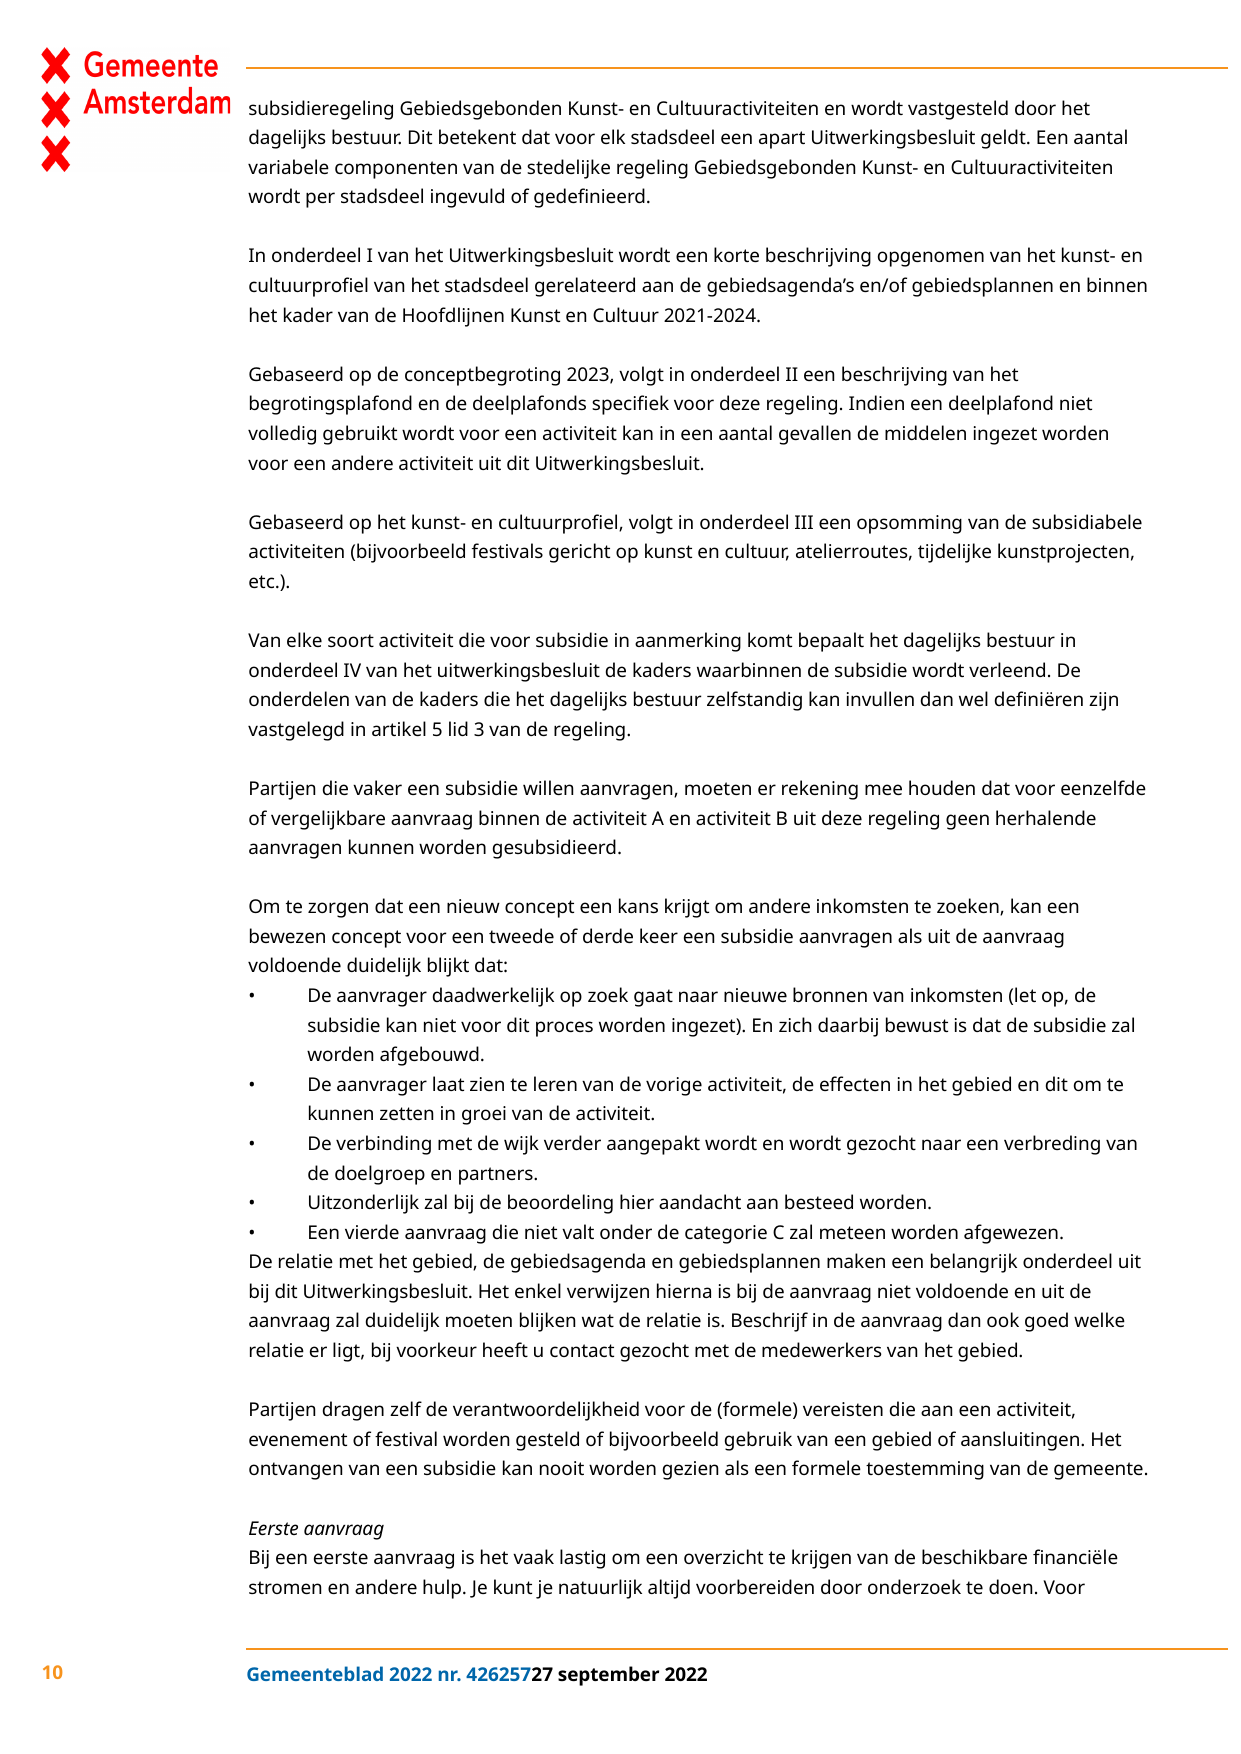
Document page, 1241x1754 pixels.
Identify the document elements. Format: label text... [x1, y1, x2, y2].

text In onderdeel I van het Uitwerkingsbesluit wordt een korte beschrijving opgenomen van het kunst- en cultuurprofiel van het stadsdeel gerelateerd aan de gebiedsagenda’s en/of gebiedsplannen en binnen het kader van de Hoofdlijnen Kunst en Cultuur 2021-2024. [248, 243, 1152, 328]
list Een vierde aanvraag die niet valt onder de categorie C zal meteen worden afgewezen. [248, 1219, 1152, 1245]
text Van elke soort activiteit die voor subsidie in aanmerking komt bepaalt het dagelijks bestuur in onderdeel IV van het uitwerkingsbesluit de kaders waarbinnen de subsidie wordt verleend. De onderdelen van de kaders die het dagelijks bestuur zelfstandig kan invullen dan wel definiëren zijn vastgelegd in artikel 5 lid 3 van de regeling. [248, 627, 1152, 742]
text Gebaseerd op de conceptbegroting 2023, volgt in onderdeel II een beschrijving van het begrotingsplafond en de deelplafonds specifiek voor deze regeling. Indien een deelplafond niet volledig gebruikt wordt voor een activiteit kan in een aantal gevallen de middelen ingezet worden voor een andere activiteit uit dit Uitwerkingsbesluit. [248, 361, 1152, 476]
text Om te zorgen dat een nieuw concept een kans krijgt om andere inkomsten te zoeken, kan een bewezen concept voor een tweede of derde keer een subsidie aanvragen als uit de aanvraag voldoende duidelijk blijkt dat: [248, 893, 1152, 978]
text Eerste aanvraag [248, 1515, 1152, 1541]
text subsidieregeling Gebiedsgebonden Kunst- en Cultuuractiviteiten en wordt vastgesteld door het dagelijks bestuur. Dit betekent dat voor elk stadsdeel een apart Uitwerkingsbesluit geldt. Een aantal variabele componenten van de stedelijke regeling Gebiedsgebonden Kunst- en Cultuuractiviteiten wordt per stadsdeel ingevuld of gedefinieerd. [248, 95, 1152, 209]
list De aanvrager laat zien te leren van de vorige activiteit, de effecten in het gebied en dit om te kunnen zetten in groei van de activiteit. [248, 1071, 1152, 1126]
list Uitzonderlijk zal bij de beoordeling hier aandacht aan besteed worden. [248, 1189, 1152, 1215]
text Partijen die vaker een subsidie willen aanvragen, moeten er rekening mee houden dat voor eenzelfde of vergelijkbare aanvraag binnen de activiteit A en activiteit B uit deze regeling geen herhalende aanvragen kunnen worden gesubsidieerd. [248, 775, 1152, 860]
list De aanvrager daadwerkelijk op zoek gaat naar nieuwe bronnen van inkomsten (let op, de subsidie kan niet voor dit proces worden ingezet). En zich daarbij bewust is dat de subsidie zal worden afgebouwd. [248, 982, 1152, 1067]
picture [41, 47, 231, 172]
list De verbinding met de wijk verder aangepakt wordt en wordt gezocht naar een verbreding van de doelgroep en partners. [248, 1130, 1152, 1186]
text De relatie met het gebied, de gebiedsagenda en gebiedsplannen maken een belangrijk onderdeel uit bij dit Uitwerkingsbesluit. Het enkel verwijzen hierna is bij de aanvraag niet voldoende en uit de aanvraag zal duidelijk moeten blijken wat de relatie is. Beschrijf in de aanvraag dan ook goed welke relatie er ligt, bij voorkeur heeft u contact gezocht met de medewerkers van het gebied. [248, 1248, 1152, 1363]
text Bij een eerste aanvraag is het vaak lastig om een overzicht te krijgen van de beschikbare financiële stromen en andere hulp. Je kunt je natuurlijk altijd voorbereiden door onderzoek te doen. Voor [248, 1544, 1152, 1600]
text Gebaseerd op het kunst- en cultuurprofiel, volgt in onderdeel III een opsomming van de subsidiabele activiteiten (bijvoorbeeld festivals gericht op kunst en cultuur, atelierroutes, tijdelijke kunstprojecten, etc.). [248, 509, 1152, 594]
text Partijen dragen zelf de verantwoordelijkheid voor de (formele) vereisten die aan een activiteit, evenement of festival worden gesteld of bijvoorbeeld gebruik van een gebied of aansluitingen. Het ontvangen van een subsidie kan nooit worden gezien als een formele toestemming van de gemeente. [248, 1396, 1152, 1481]
